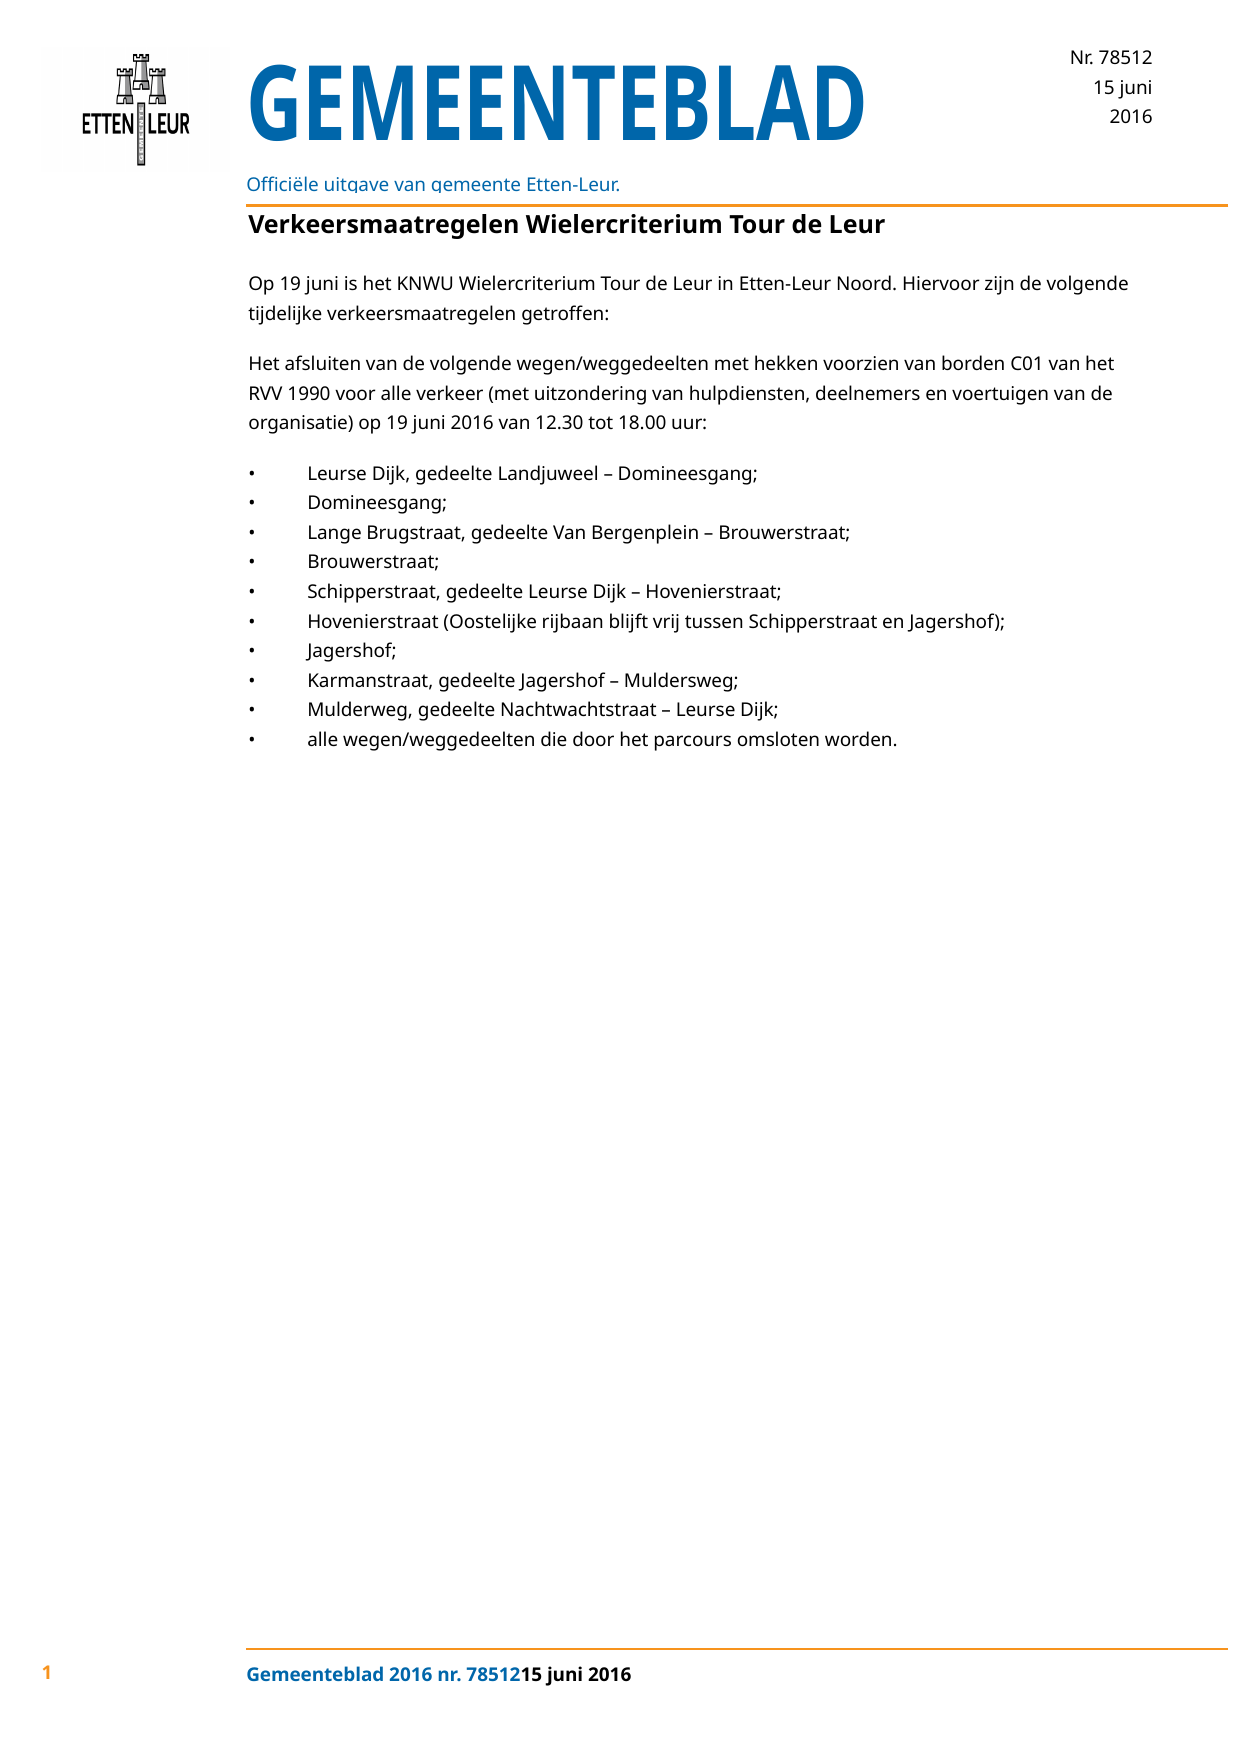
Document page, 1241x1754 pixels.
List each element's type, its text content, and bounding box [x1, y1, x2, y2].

list Brouwerstraat; [248, 549, 1152, 574]
list Leurse Dijk, gedeelte Landjuweel – Domineesgang; [248, 460, 1152, 486]
list Jagershof; [248, 637, 1152, 663]
list Domineesgang; [248, 489, 1152, 515]
list Lange Brugstraat, gedeelte Van Bergenplein – Brouwerstraat; [248, 519, 1152, 545]
list Karmanstraat, gedeelte Jagershof – Muldersweg; [248, 667, 1152, 693]
list Hovenierstraat (Oostelijke rijbaan blijft vrij tussen Schipperstraat en Jagershof); [248, 608, 1152, 633]
text Het afsluiten van de volgende wegen/weggedeelten met hekken voorzien van borden C01 van het RVV 1990 voor alle verkeer (met uitzondering van hulpdiensten, deelnemers en voertuigen van de organisatie) op 19 juni 2016 van 12.30 tot 18.00 uur: [248, 350, 1152, 435]
picture [41, 47, 231, 172]
text Op 19 juni is het KNWU Wielercriterium Tour de Leur in Etten-Leur Noord. Hiervoor zijn de volgende tijdelijke verkeersmaatregelen getroffen: [248, 270, 1152, 326]
list Schipperstraat, gedeelte Leurse Dijk – Hovenierstraat; [248, 578, 1152, 604]
text Verkeersmaatregelen Wielercriterium Tour de Leur [248, 207, 1152, 241]
list Mulderweg, gedeelte Nachtwachtstraat – Leurse Dijk; [248, 697, 1152, 722]
list alle wegen/weggedeelten die door het parcours omsloten worden. [248, 726, 1152, 752]
